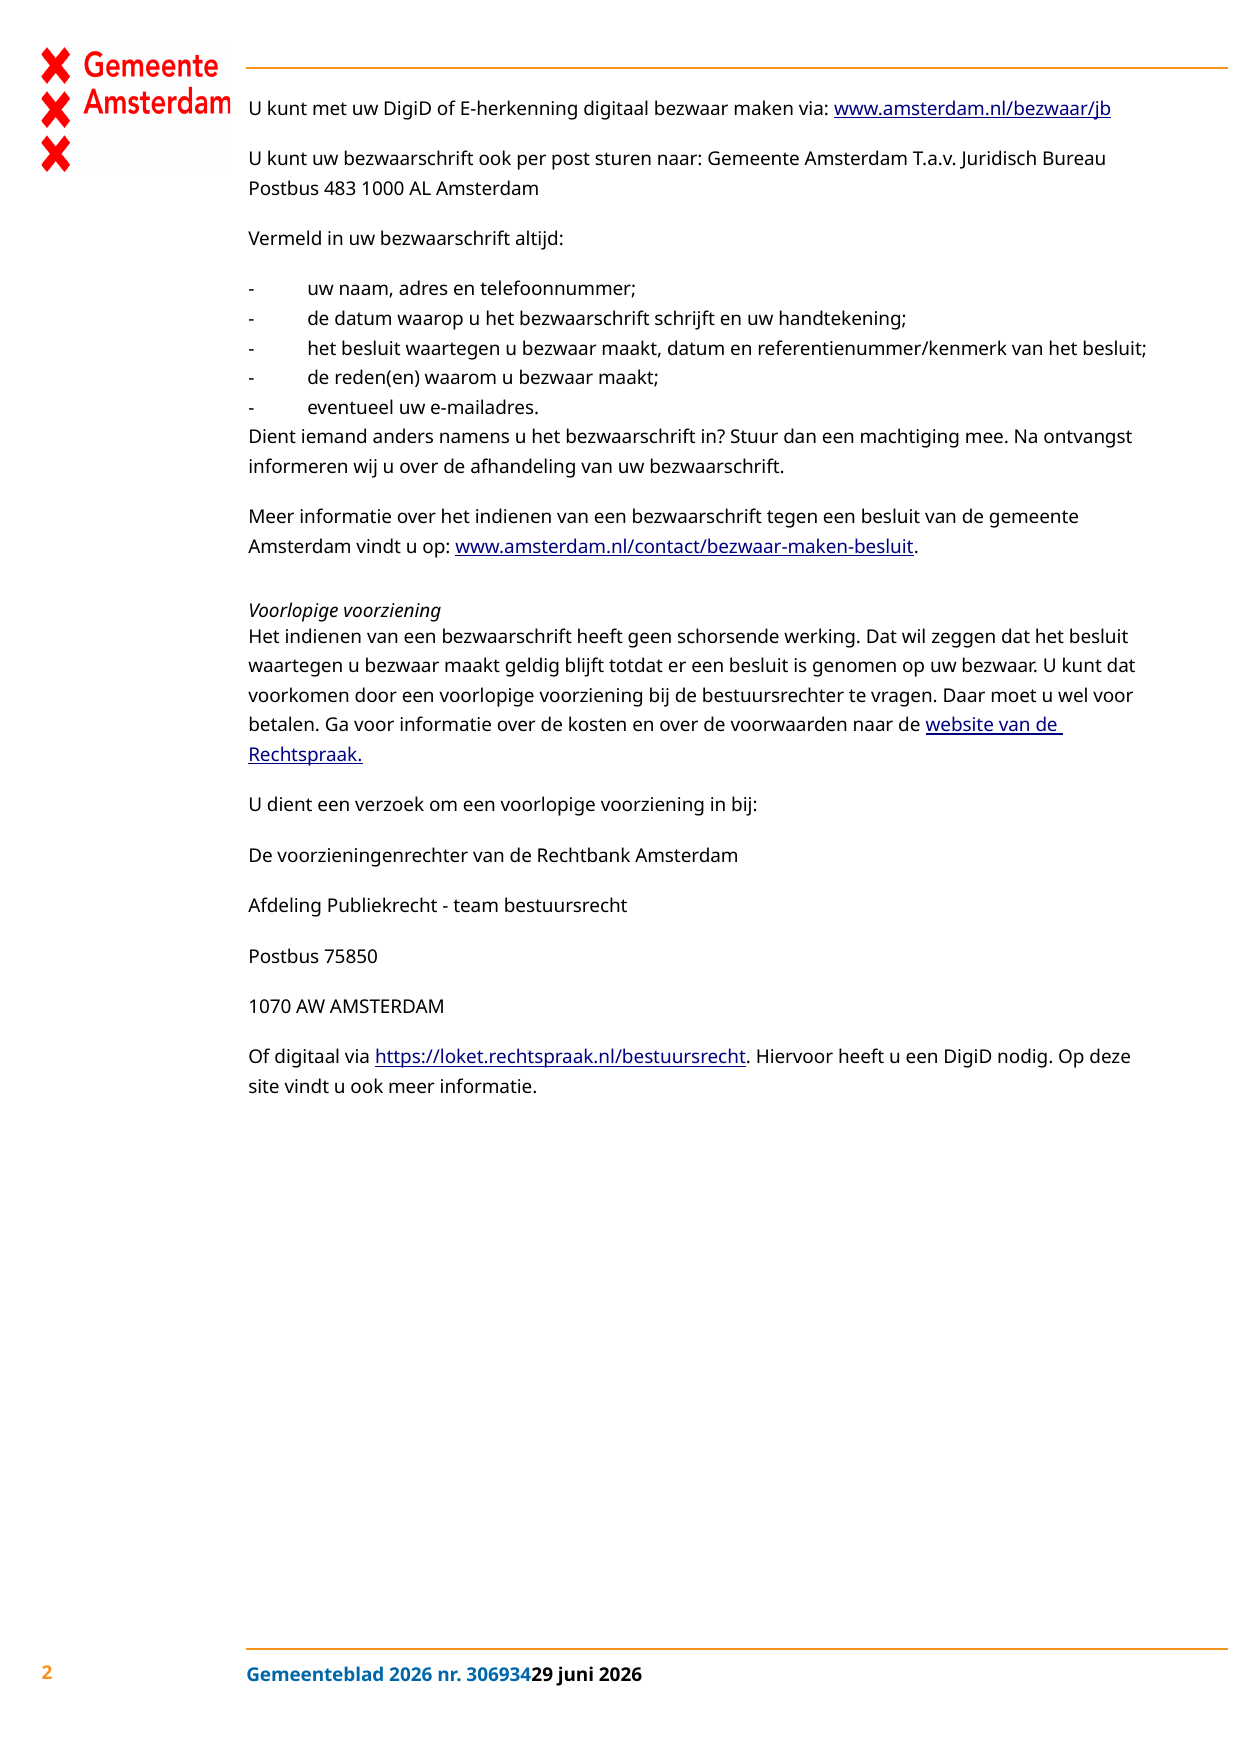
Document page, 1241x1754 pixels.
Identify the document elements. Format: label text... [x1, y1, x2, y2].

text Het indienen van een bezwaarschrift heeft geen schorsende werking. Dat wil zeggen dat het besluit waartegen u bezwaar maakt geldig blijft totdat er een besluit is genomen op uw bezwaar. U kunt dat voorkomen door een voorlopige voorziening bij de bestuursrechter te vragen. Daar moet u wel voor betalen. Ga voor informatie over de kosten en over de voorwaarden naar de website van de Rechtspraak. [248, 623, 1152, 767]
picture [41, 47, 231, 172]
text U kunt uw bezwaarschrift ook per post sturen naar: Gemeente Amsterdam T.a.v. Juridisch Bureau Postbus 483 1000 AL Amsterdam [248, 145, 1152, 201]
list eventueel uw e-mailadres. [248, 394, 1152, 420]
text U dient een verzoek om een voorlopige voorziening in bij: [248, 792, 1152, 817]
text Meer informatie over het indienen van een bezwaarschrift tegen een besluit van de gemeente Amsterdam vindt u op: www.amsterdam.nl/contact/bezwaar-maken-besluit. [248, 503, 1152, 559]
text De voorzieningenrechter van de Rechtbank Amsterdam [248, 842, 1152, 868]
list de reden(en) waarom u bezwaar maakt; [248, 364, 1152, 390]
text Afdeling Publiekrecht - team bestuursrecht [248, 892, 1152, 918]
text Voorlopige voorziening [248, 597, 1152, 623]
list de datum waarop u het bezwaarschrift schrijft en uw handtekening; [248, 305, 1152, 331]
list het besluit waartegen u bezwaar maakt, datum en referentienummer/kenmerk van het besluit; [248, 335, 1152, 361]
list uw naam, adres en telefoonnummer; [248, 276, 1152, 301]
text Vermeld in uw bezwaarschrift altijd: [248, 225, 1152, 251]
text Of digitaal via https://loket.rechtspraak.nl/bestuursrecht. Hiervoor heeft u een DigiD nodig. Op deze site vindt u ook meer informatie. [248, 1044, 1152, 1099]
text U kunt met uw DigiD of E-herkenning digitaal bezwaar maken via: www.amsterdam.nl/bezwaar/jb [248, 95, 1152, 121]
text 1070 AW AMSTERDAM [248, 993, 1152, 1019]
text Postbus 75850 [248, 943, 1152, 968]
text Dient iemand anders namens u het bezwaarschrift in? Stuur dan een machtiging mee. Na ontvangst informeren wij u over de afhandeling van uw bezwaarschrift. [248, 423, 1152, 479]
